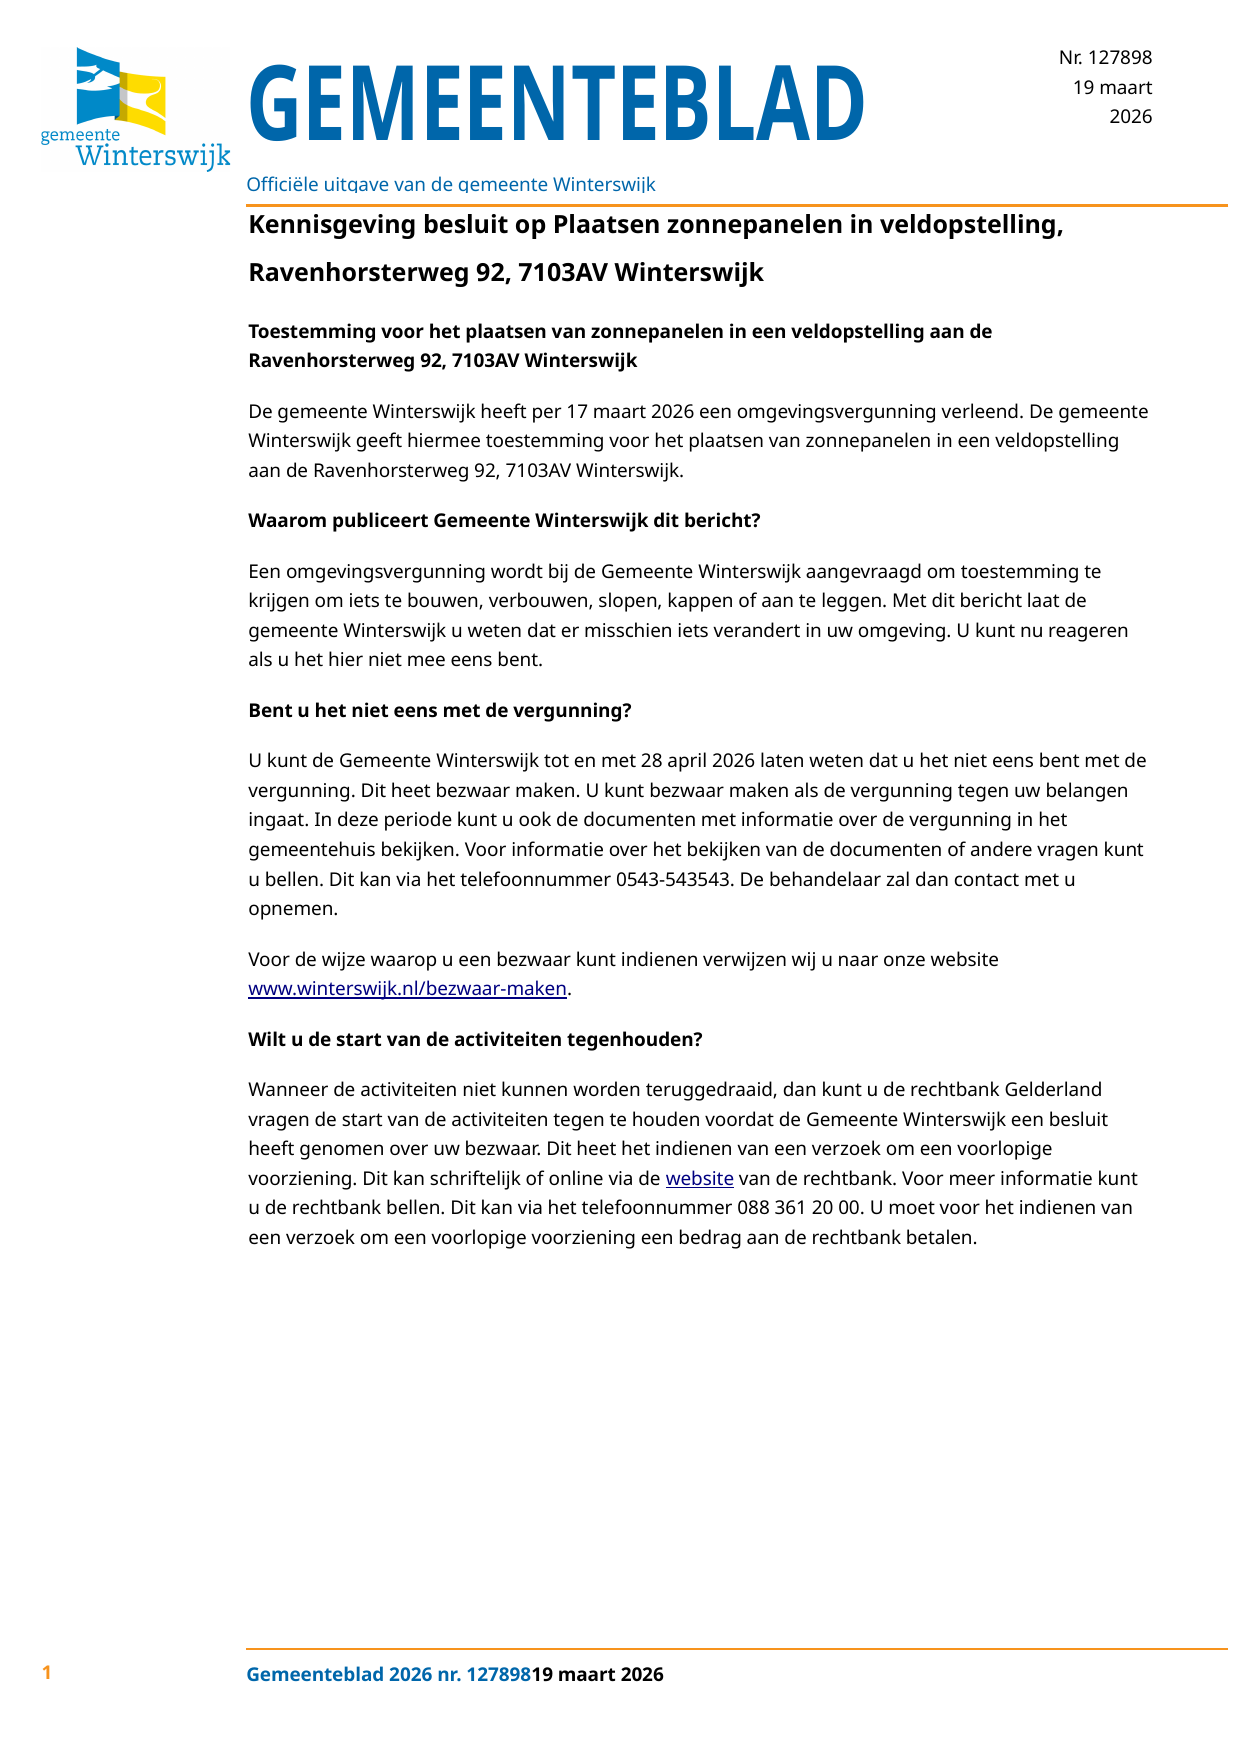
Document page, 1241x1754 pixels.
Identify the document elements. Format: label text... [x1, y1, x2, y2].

text Wanneer de activiteiten niet kunnen worden teruggedraaid, dan kunt u de rechtbank Gelderland vragen de start van de activiteiten tegen te houden voordat de Gemeente Winterswijk een besluit heeft genomen over uw bezwaar. Dit heet het indienen van een verzoek om een voorlopige voorziening. Dit kan schriftelijk of online via de website van de rechtbank. Voor meer informatie kunt u de rechtbank bellen. Dit kan via het telefoonnummer 088 361 20 00. U moet voor het indienen van een verzoek om een voorlopige voorziening een bedrag aan de rechtbank betalen. [248, 1076, 1152, 1250]
text Toestemming voor het plaatsen van zonnepanelen in een veldopstelling aan de Ravenhorsterweg 92, 7103AV Winterswijk [248, 318, 1152, 373]
text Een omgevingsvergunning wordt bij de Gemeente Winterswijk aangevraagd om toestemming te krijgen om iets te bouwen, verbouwen, slopen, kappen of aan te leggen. Met dit bericht laat de gemeente Winterswijk u weten dat er misschien iets verandert in uw omgeving. U kunt nu reageren als u het hier niet mee eens bent. [248, 558, 1152, 672]
text U kunt de Gemeente Winterswijk tot en met 28 april 2026 laten weten dat u het niet eens bent met de vergunning. Dit heet bezwaar maken. U kunt bezwaar maken als de vergunning tegen uw belangen ingaat. In deze periode kunt u ook de documenten met informatie over de vergunning in het gemeentehuis bekijken. Voor informatie over het bekijken van de documenten of andere vragen kunt u bellen. Dit kan via het telefoonnummer 0543-543543. De behandelaar zal dan contact met u opnemen. [248, 747, 1152, 921]
picture [225, 153, 231, 162]
text De gemeente Winterswijk heeft per 17 maart 2026 een omgevingsvergunning verleend. De gemeente Winterswijk geeft hiermee toestemming voor het plaatsen van zonnepanelen in een veldopstelling aan de Ravenhorsterweg 92, 7103AV Winterswijk. [248, 398, 1152, 483]
text Voor de wijze waarop u een bezwaar kunt indienen verwijzen wij u naar onze website www.winterswijk.nl/bezwaar-maken. [248, 946, 1152, 1001]
text Bent u het niet eens met de vergunning? [248, 697, 1152, 723]
picture [41, 47, 231, 172]
text Kennisgeving besluit op Plaatsen zonnepanelen in veldopstelling, Ravenhorsterweg 92, 7103AV Winterswijk [248, 207, 1152, 288]
text Waarom publiceert Gemeente Winterswijk dit bericht? [248, 507, 1152, 533]
text Wilt u de start van de activiteiten tegenhouden? [248, 1026, 1152, 1052]
